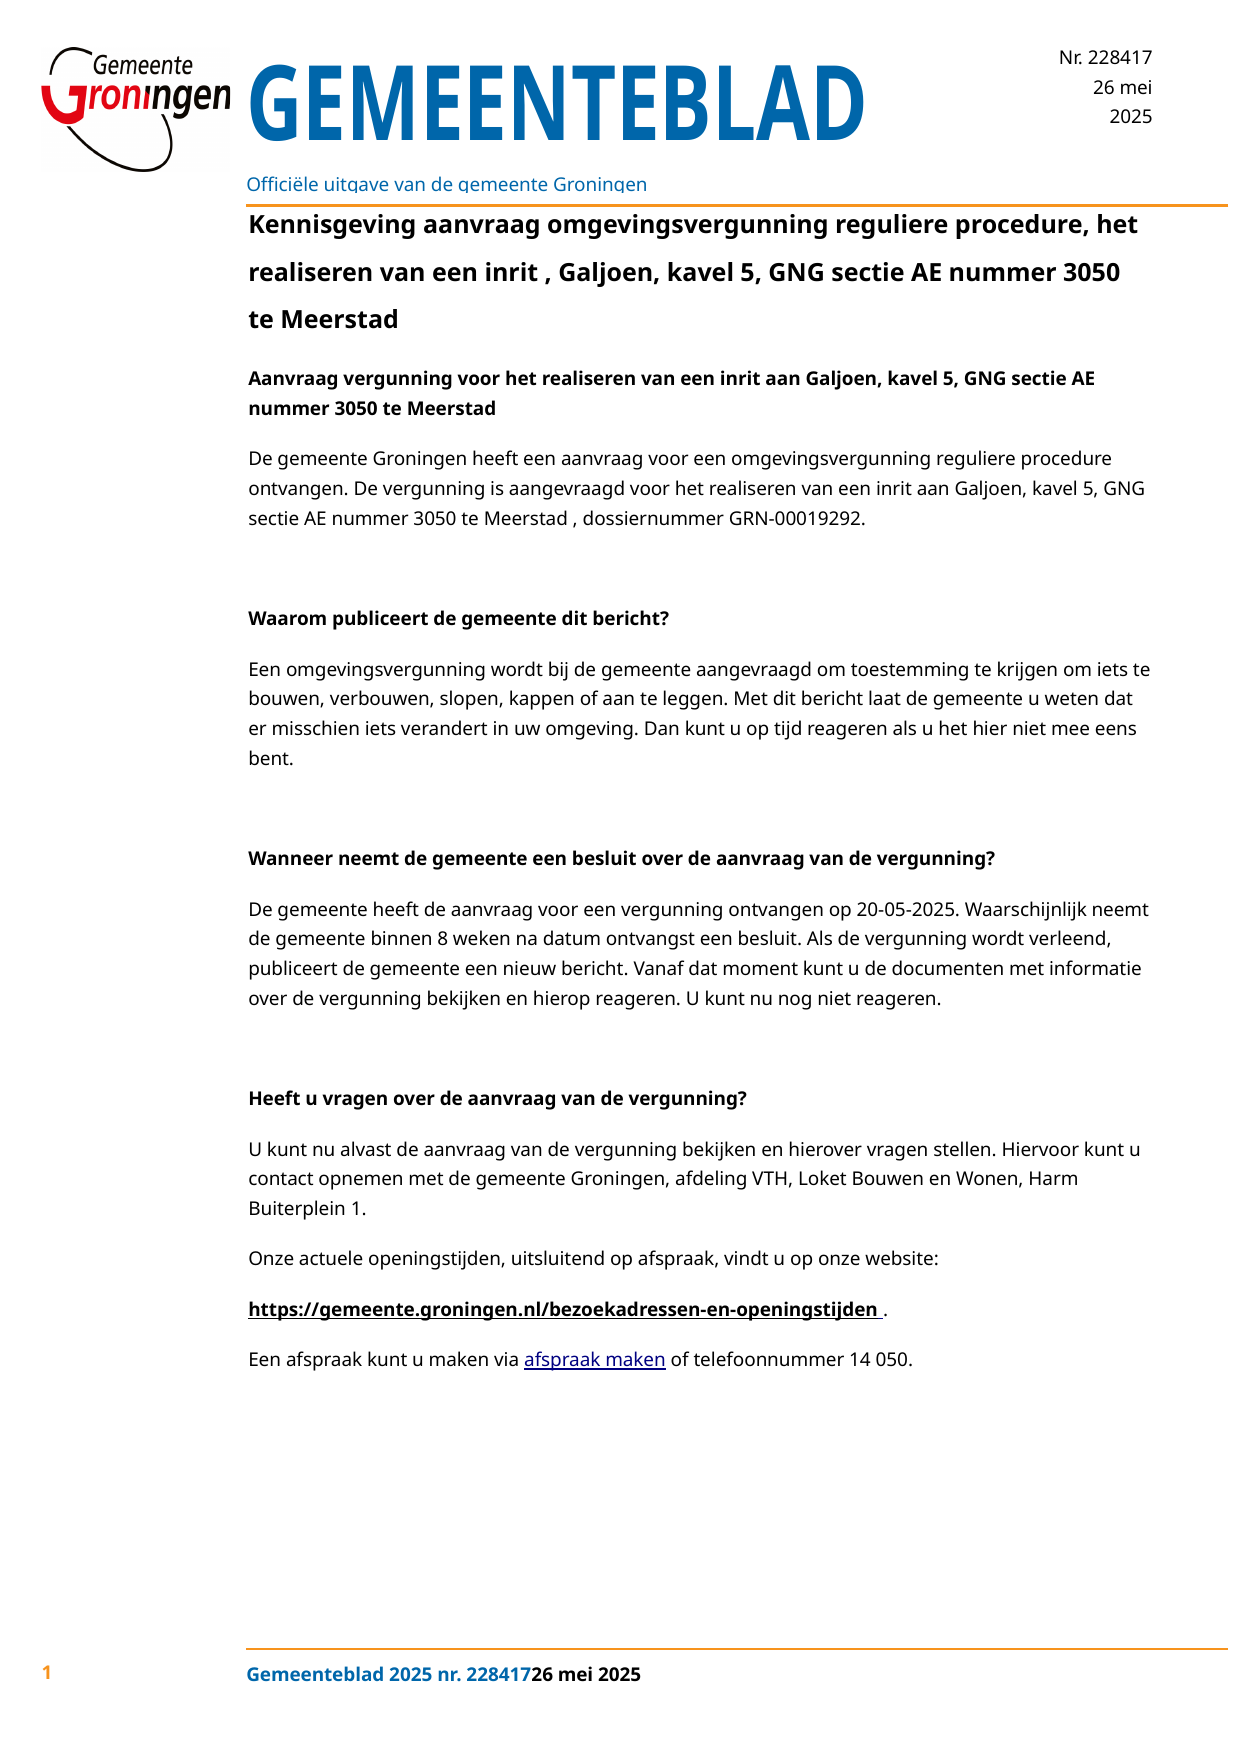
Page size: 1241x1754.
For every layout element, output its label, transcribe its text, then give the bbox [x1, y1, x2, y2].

text Wanneer neemt de gemeente een besluit over de aanvraag van de vergunning? [248, 846, 1152, 871]
text Aanvraag vergunning voor het realiseren van een inrit aan Galjoen, kavel 5, GNG sectie AE nummer 3050 te Meerstad [248, 366, 1152, 421]
text Kennisgeving aanvraag omgevingsvergunning reguliere procedure, het realiseren van een inrit , Galjoen, kavel 5, GNG sectie AE nummer 3050 te Meerstad [248, 207, 1152, 336]
text Een omgevingsvergunning wordt bij de gemeente aangevraagd om toestemming te krijgen om iets te bouwen, verbouwen, slopen, kappen of aan te leggen. Met dit bericht laat de gemeente u weten dat er misschien iets verandert in uw omgeving. Dan kunt u op tijd reageren als u het hier niet mee eens bent. [248, 656, 1152, 770]
text U kunt nu alvast de aanvraag van de vergunning bekijken en hierover vragen stellen. Hiervoor kunt u contact opnemen met de gemeente Groningen, afdeling VTH, Loket Bouwen en Wonen, Harm Buiterplein 1. [248, 1136, 1152, 1221]
text Onze actuele openingstijden, uitsluitend op afspraak, vindt u op onze website: [248, 1246, 1152, 1271]
text Waarom publiceert de gemeente dit bericht? [248, 606, 1152, 631]
text Een afspraak kunt u maken via afspraak maken of telefoonnummer 14 050. [248, 1346, 1152, 1372]
text De gemeente heeft de aanvraag voor een vergunning ontvangen op 20-05-2025. Waarschijnlijk neemt de gemeente binnen 8 weken na datum ontvangst een besluit. Als de vergunning wordt verleend, publiceert de gemeente een nieuw bericht. Vanaf dat moment kunt u de documenten met informatie over de vergunning bekijken en hierop reageren. U kunt nu nog niet reageren. [248, 896, 1152, 1010]
picture [41, 47, 231, 172]
text https://gemeente.groningen.nl/bezoekadressen-en-openingstijden . [248, 1296, 1152, 1322]
text Heeft u vragen over de aanvraag van de vergunning? [248, 1086, 1152, 1111]
text De gemeente Groningen heeft een aanvraag voor een omgevingsvergunning reguliere procedure ontvangen. De vergunning is aangevraagd voor het realiseren van een inrit aan Galjoen, kavel 5, GNG sectie AE nummer 3050 te Meerstad , dossiernummer GRN-00019292. [248, 446, 1152, 530]
